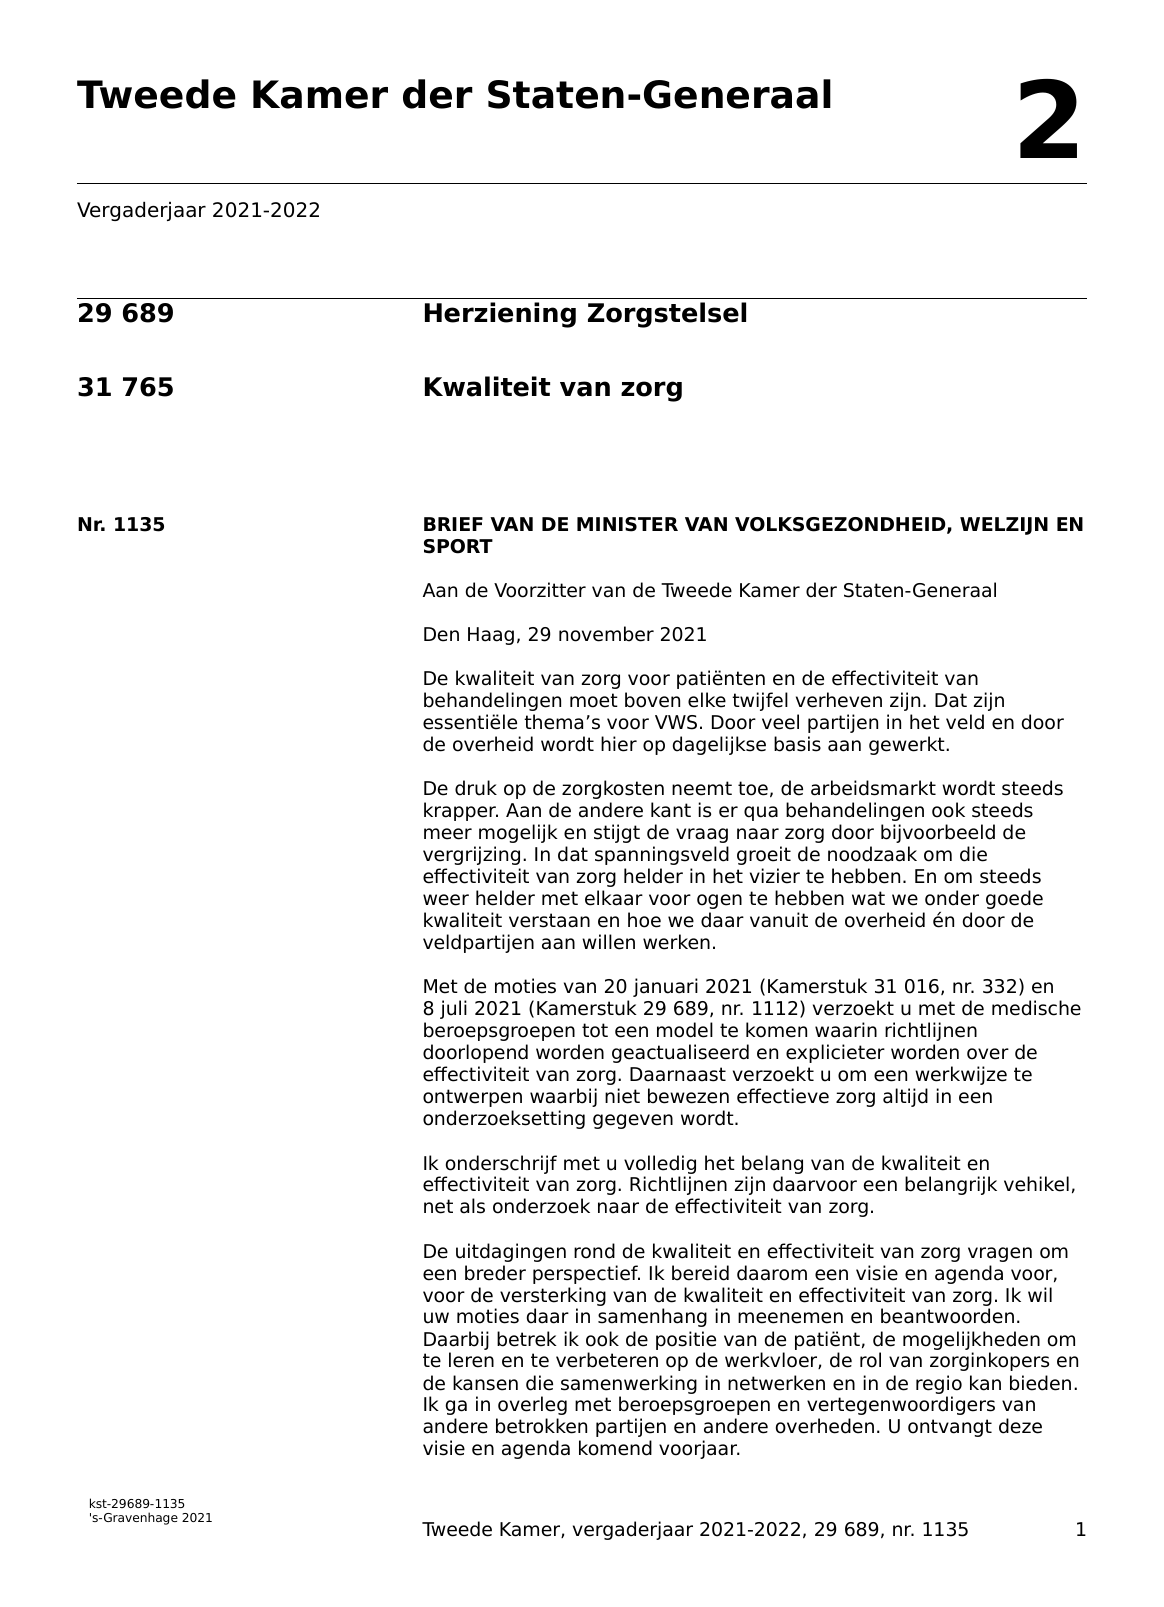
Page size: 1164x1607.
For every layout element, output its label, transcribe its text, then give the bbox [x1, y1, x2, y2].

text 's-Gravenhage 2021 [88, 1511, 323, 1525]
subtitle 31 765 Kwaliteit van zorg [77, 373, 1087, 403]
text Daarbij betrek ik ook de positie van de patiënt, de mogelijkheden om te leren en te verbeteren op de werkvloer, de rol van zorginkopers en de kansen die samenwerking in netwerken en in de regio kan bieden. Ik ga in overleg met beroepsgroepen en vertegenwoordigers van andere betrokken partijen en andere overheden. U ontvangt deze visie en agenda komend voorjaar. [422, 1328, 1087, 1460]
table_header 2 [886, 59, 1087, 183]
text kst-29689-1135 [88, 1497, 323, 1511]
text Den Haag, 29 november 2021 [422, 624, 1087, 646]
text De kwaliteit van zorg voor patiënten en de effectiviteit van behandelingen moet boven elke twijfel verheven zijn. Dat zijn essentiële thema’s voor VWS. Door veel partijen in het veld en door de overheid wordt hier op dagelijkse basis aan gewerkt. [422, 668, 1087, 756]
table_header Tweede Kamer der Staten-Generaal [77, 59, 886, 183]
text Met de moties van 20 januari 2021 (Kamerstuk 31 016, nr. 332) en 8 juli 2021 (Kamerstuk 29 689, nr. 1112) verzoekt u met de medische beroepsgroepen tot een model te komen waarin richtlijnen doorlopend worden geactualiseerd en explicieter worden over de effectiviteit van zorg. Daarnaast verzoekt u om een werkwijze te ontwerpen waarbij niet bewezen effectieve zorg altijd in een onderzoeksetting gegeven wordt. [422, 976, 1087, 1130]
text Aan de Voorzitter van de Tweede Kamer der Staten-Generaal [422, 580, 1087, 602]
table_cell Vergaderjaar 2021-2022 [77, 184, 1087, 298]
text De druk op de zorgkosten neemt toe, de arbeidsmarkt wordt steeds krapper. Aan de andere kant is er qua behandelingen ook steeds meer mogelijk en stijgt de vraag naar zorg door bijvoorbeeld de vergrijzing. In dat spanningsveld groeit de noodzaak om die effectiviteit van zorg helder in het vizier te hebben. En om steeds weer helder met elkaar voor ogen te hebben wat we onder goede kwaliteit verstaan en hoe we daar vanuit de overheid én door de veldpartijen aan willen werken. [422, 778, 1087, 954]
text Ik onderschrijf met u volledig het belang van de kwaliteit en effectiviteit van zorg. Richtlijnen zijn daarvoor een belangrijk vehikel, net als onderzoek naar de effectiviteit van zorg. [422, 1152, 1087, 1218]
text De uitdagingen rond de kwaliteit en effectiviteit van zorg vragen om een breder perspectief. Ik bereid daarom een visie en agenda voor, voor de versterking van de kwaliteit en effectiviteit van zorg. Ik wil uw moties daar in samenhang in meenemen en beantwoorden. [422, 1241, 1087, 1328]
subtitle 29 689 Herziening Zorgstelsel [77, 299, 1087, 329]
subtitle Nr. 1135 BRIEF VAN DE MINISTER VAN VOLKSGEZONDHEID, WELZIJN EN SPORT [77, 514, 1087, 558]
